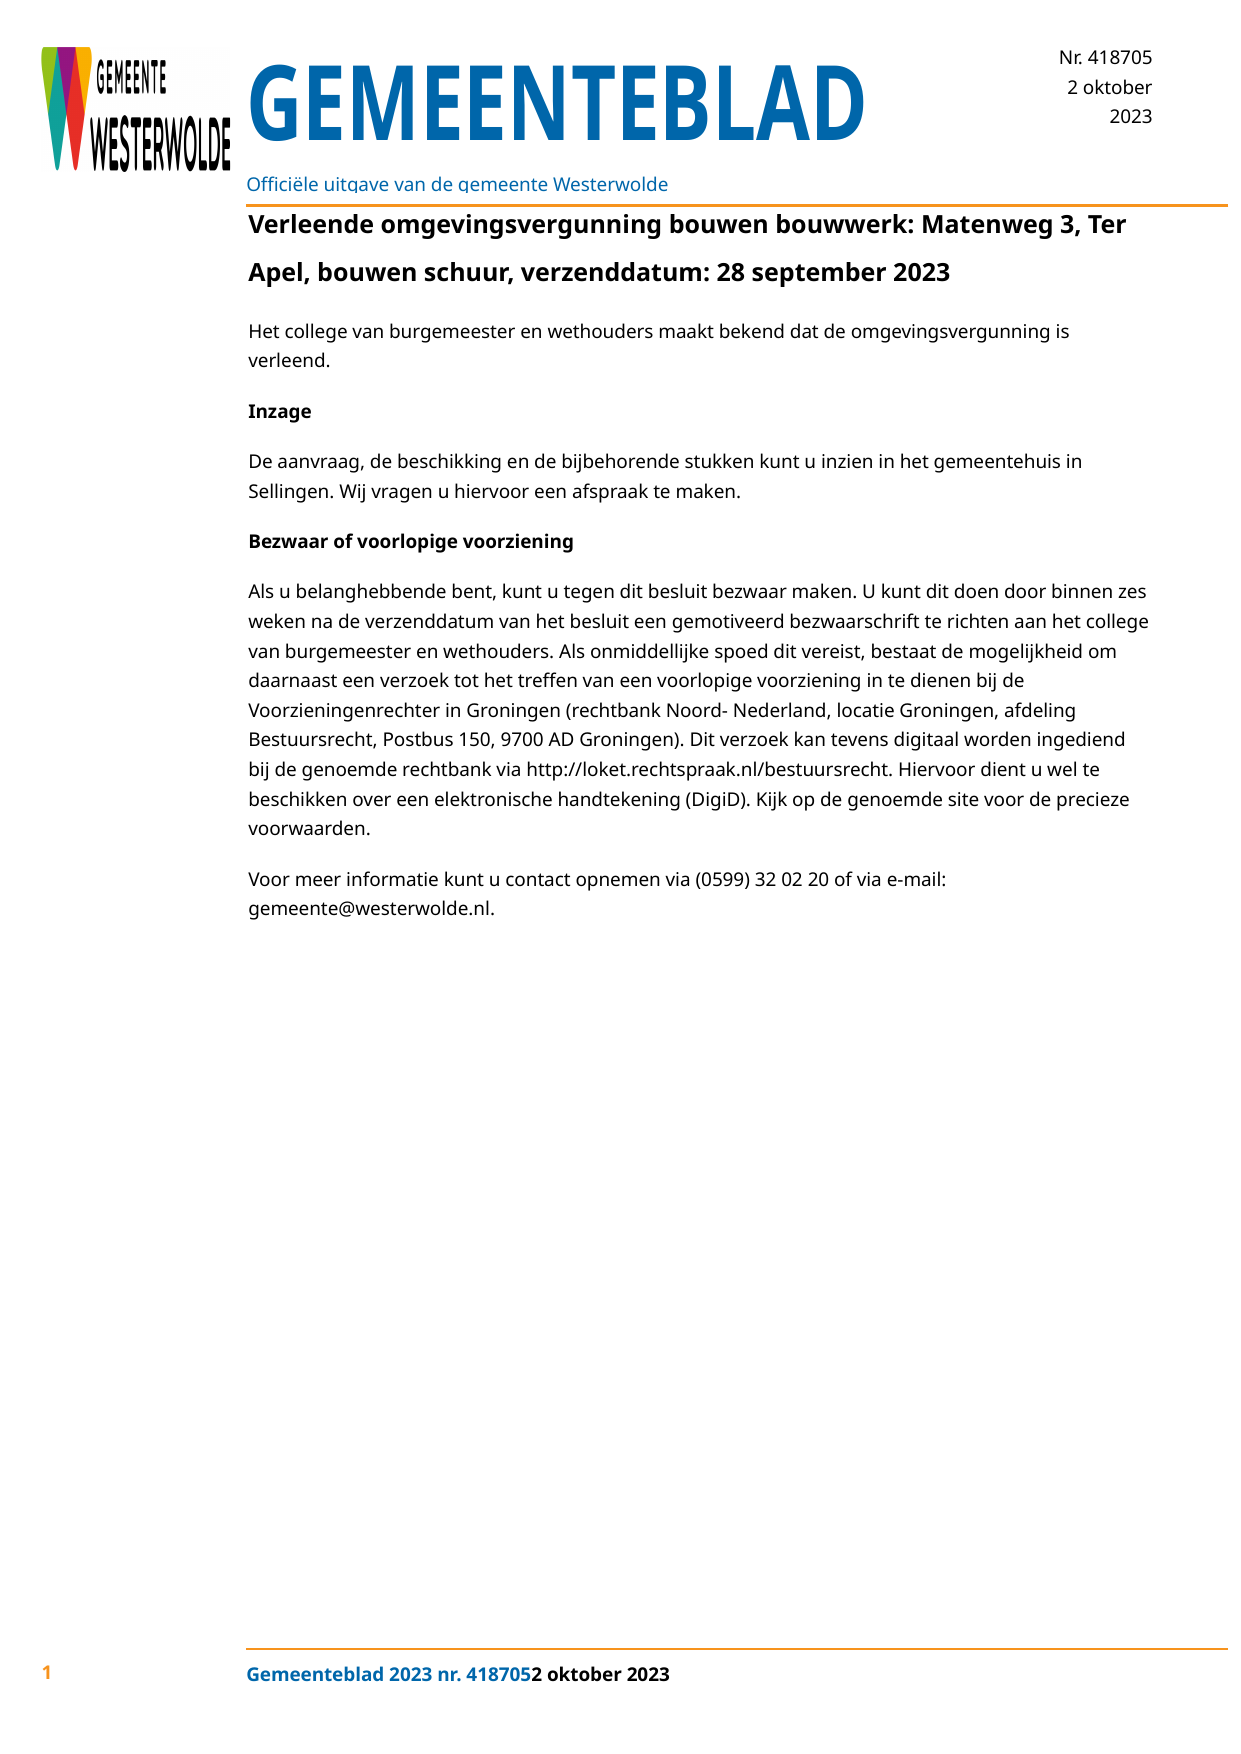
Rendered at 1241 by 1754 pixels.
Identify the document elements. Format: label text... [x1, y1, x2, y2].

text De aanvraag, de beschikking en de bijbehorende stukken kunt u inzien in het gemeentehuis in Sellingen. Wij vragen u hiervoor een afspraak te maken. [248, 448, 1152, 504]
text Verleende omgevingsvergunning bouwen bouwwerk: Matenweg 3, Ter Apel, bouwen schuur, verzenddatum: 28 september 2023 [248, 207, 1152, 288]
text Als u belanghebbende bent, kunt u tegen dit besluit bezwaar maken. U kunt dit doen door binnen zes weken na de verzenddatum van het besluit een gemotiveerd bezwaarschrift te richten aan het college van burgemeester en wethouders. Als onmiddellijke spoed dit vereist, bestaat de mogelijkheid om daarnaast een verzoek tot het treffen van een voorlopige voorziening in te dienen bij de Voorzieningenrechter in Groningen (rechtbank Noord- Nederland, locatie Groningen, afdeling Bestuursrecht, Postbus 150, 9700 AD Groningen). Dit verzoek kan tevens digitaal worden ingediend bij de genoemde rechtbank via http://loket.rechtspraak.nl/bestuursrecht. Hiervoor dient u wel te beschikken over een elektronische handtekening (DigiD). Kijk op de genoemde site voor de precieze voorwaarden. [248, 579, 1152, 841]
picture [41, 47, 231, 172]
text Inzage [248, 398, 1152, 424]
text Bezwaar of voorlopige voorziening [248, 528, 1152, 554]
text Voor meer informatie kunt u contact opnemen via (0599) 32 02 20 of via e-mail: gemeente@westerwolde.nl. [248, 866, 1152, 921]
text Het college van burgemeester en wethouders maakt bekend dat de omgevingsvergunning is verleend. [248, 318, 1152, 373]
